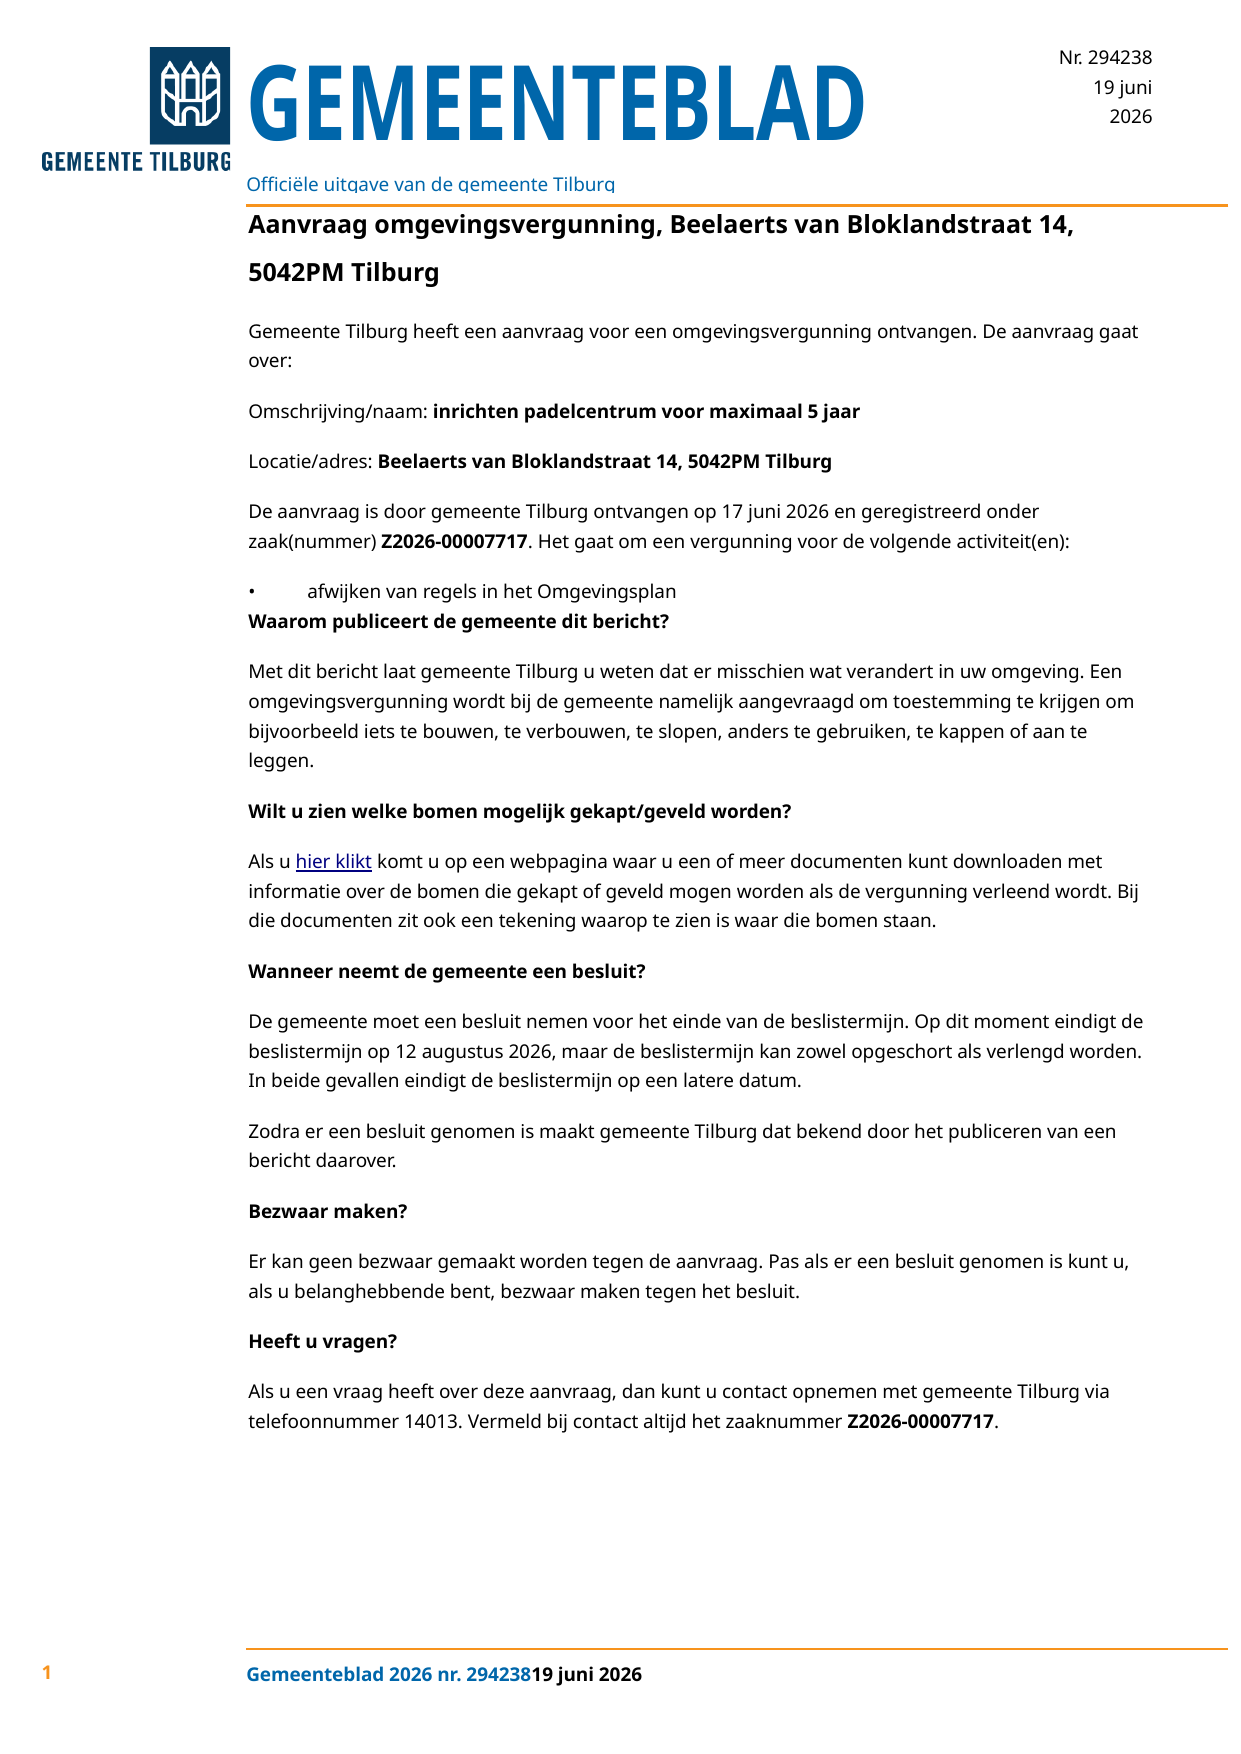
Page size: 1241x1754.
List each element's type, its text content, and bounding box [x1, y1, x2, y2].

text Waarom publiceert de gemeente dit bericht? [248, 608, 1152, 634]
text De aanvraag is door gemeente Tilburg ontvangen op 17 juni 2026 en geregistreerd onder zaak(nummer) Z2026-00007717. Het gaat om een vergunning voor de volgende activiteit(en): [248, 499, 1152, 554]
text Als u een vraag heeft over deze aanvraag, dan kunt u contact opnemen met gemeente Tilburg via telefoonnummer 14013. Vermeld bij contact altijd het zaaknummer Z2026-00007717. [248, 1379, 1152, 1434]
text De gemeente moet een besluit nemen voor het einde van de beslistermijn. Op dit moment eindigt de beslistermijn op 12 augustus 2026, maar de beslistermijn kan zowel opgeschort als verlengd worden. In beide gevallen eindigt de beslistermijn op een latere datum. [248, 1008, 1152, 1093]
text Wanneer neemt de gemeente een besluit? [248, 958, 1152, 984]
text Zodra er een besluit genomen is maakt gemeente Tilburg dat bekend door het publiceren van een bericht daarover. [248, 1118, 1152, 1173]
text Er kan geen bezwaar gemaakt worden tegen de aanvraag. Pas als er een besluit genomen is kunt u, als u belanghebbende bent, bezwaar maken tegen het besluit. [248, 1248, 1152, 1304]
text Bezwaar maken? [248, 1198, 1152, 1224]
text Omschrijving/naam: inrichten padelcentrum voor maximaal 5 jaar [248, 398, 1152, 424]
picture [41, 47, 231, 172]
list afwijken van regels in het Omgevingsplan [248, 579, 1152, 604]
text Als u hier klikt komt u op een webpagina waar u een of meer documenten kunt downloaden met informatie over de bomen die gekapt of geveld mogen worden als de vergunning verleend wordt. Bij die documenten zit ook een tekening waarop te zien is waar die bomen staan. [248, 848, 1152, 933]
text Met dit bericht laat gemeente Tilburg u weten dat er misschien wat verandert in uw omgeving. Een omgevingsvergunning wordt bij de gemeente namelijk aangevraagd om toestemming te krijgen om bijvoorbeeld iets te bouwen, te verbouwen, te slopen, anders te gebruiken, te kappen of aan te leggen. [248, 659, 1152, 773]
text Aanvraag omgevingsvergunning, Beelaerts van Bloklandstraat 14, 5042PM Tilburg [248, 207, 1152, 288]
text Locatie/adres: Beelaerts van Bloklandstraat 14, 5042PM Tilburg [248, 448, 1152, 474]
text Gemeente Tilburg heeft een aanvraag voor een omgevingsvergunning ontvangen. De aanvraag gaat over: [248, 318, 1152, 373]
text Wilt u zien welke bomen mogelijk gekapt/geveld worden? [248, 798, 1152, 824]
text Heeft u vragen? [248, 1328, 1152, 1354]
